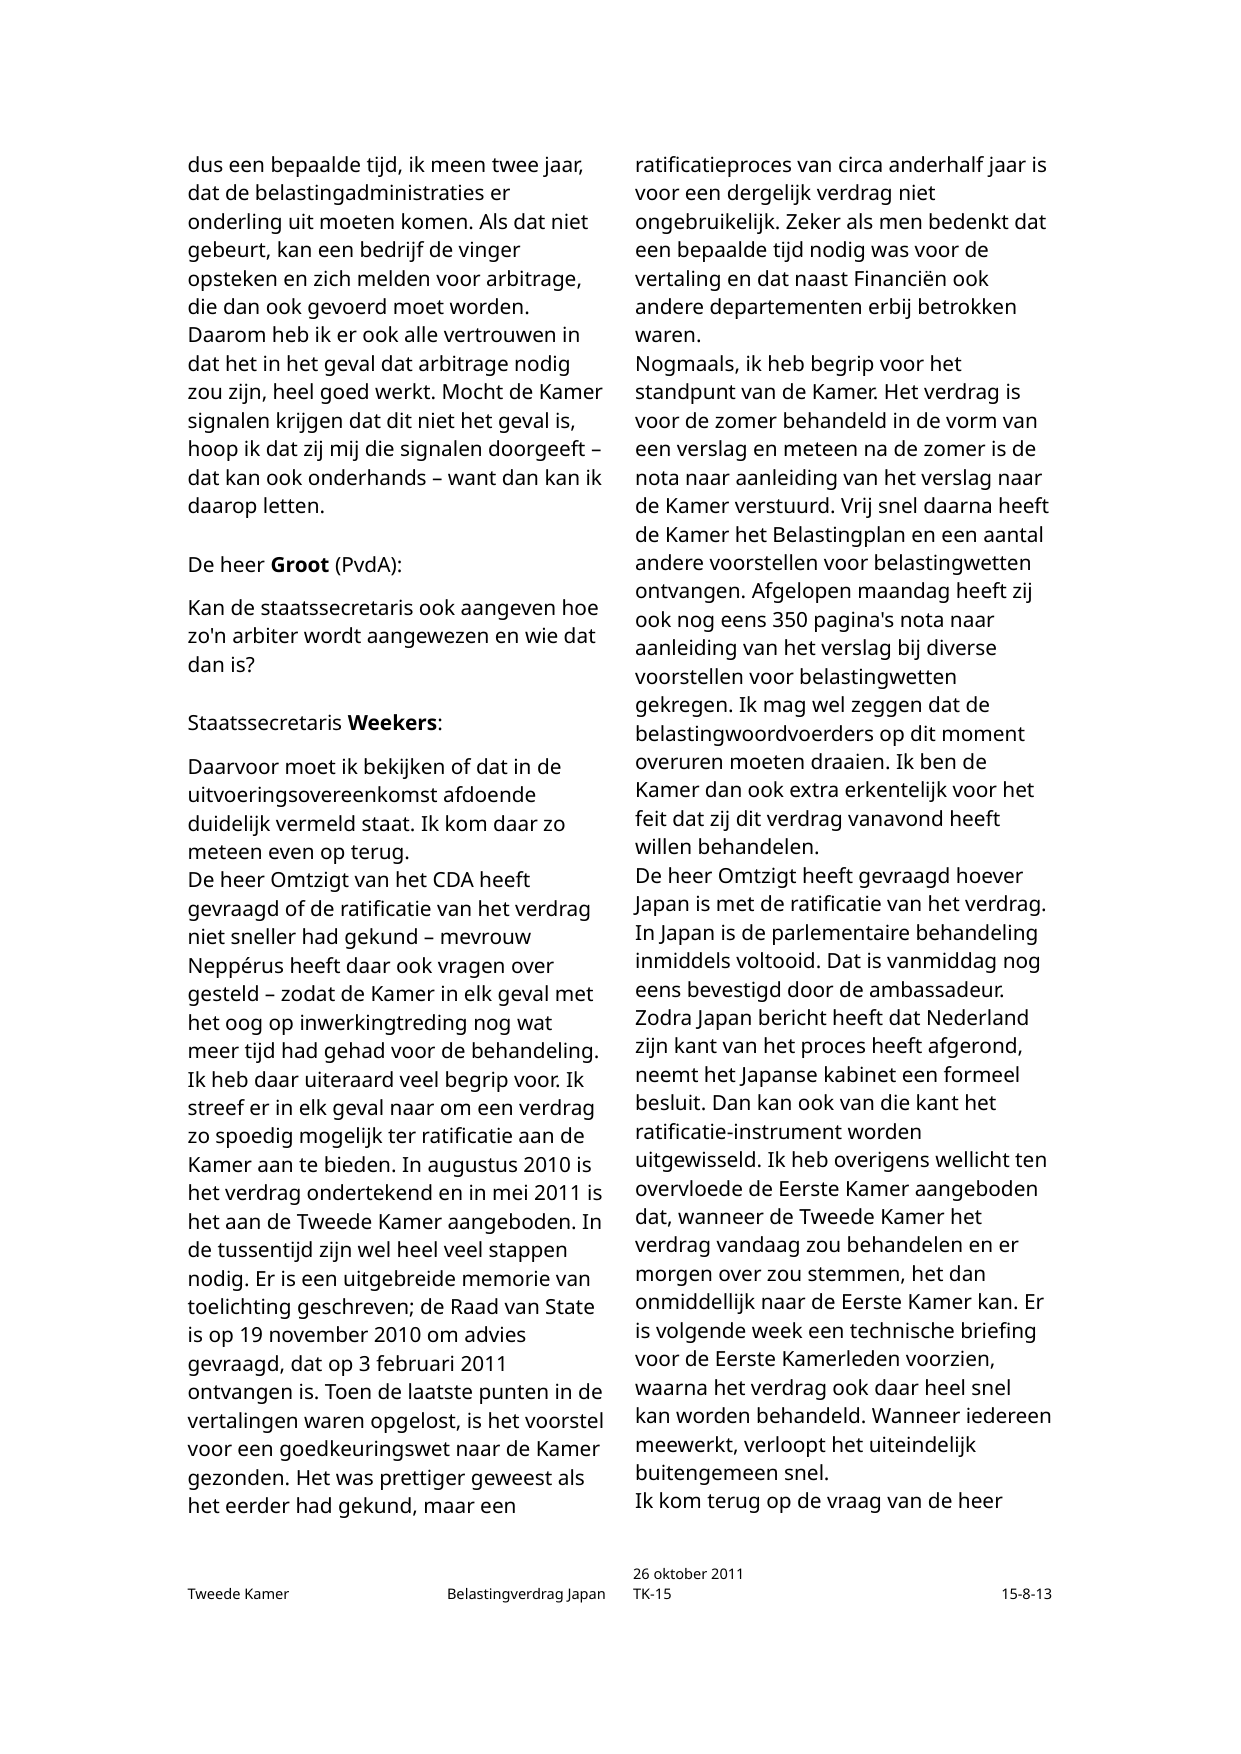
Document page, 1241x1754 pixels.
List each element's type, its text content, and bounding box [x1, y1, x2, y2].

text ratificatieproces van circa anderhalf jaar is voor een dergelijk verdrag niet ongebruikelijk. Zeker als men bedenkt dat een bepaalde tijd nodig was voor de vertaling en dat naast Financiën ook andere departementen erbij betrokken waren. [635, 150, 1053, 349]
text Daarvoor moet ik bekijken of dat in de uitvoeringsovereenkomst afdoende duidelijk vermeld staat. Ik kom daar zo meteen even op terug. [187, 752, 605, 866]
text Ik kom terug op de vraag van de heer [635, 1487, 1053, 1515]
text De heer Omtzigt heeft gevraagd hoever Japan is met de ratificatie van het verdrag. In Japan is de parlementaire behandeling inmiddels voltooid. Dat is vanmiddag nog eens bevestigd door de ambassadeur. Zodra Japan bericht heeft dat Nederland zijn kant van het proces heeft afgerond, neemt het Japanse kabinet een formeel besluit. Dan kan ook van die kant het ratificatie-instrument worden uitgewisseld. Ik heb overigens wellicht ten overvloede de Eerste Kamer aangeboden dat, wanneer de Tweede Kamer het verdrag vandaag zou behandelen en er morgen over zou stemmen, het dan onmiddellijk naar de Eerste Kamer kan. Er is volgende week een technische briefing voor de Eerste Kamerleden voorzien, waarna het verdrag ook daar heel snel kan worden behandeld. Wanneer iedereen meewerkt, verloopt het uiteindelijk buitengemeen snel. [635, 861, 1053, 1487]
text dus een bepaalde tijd, ik meen twee jaar, dat de belastingadministraties er onderling uit moeten komen. Als dat niet gebeurt, kan een bedrijf de vinger opsteken en zich melden voor arbitrage, die dan ook gevoerd moet worden. Daarom heb ik er ook alle vertrouwen in dat het in het geval dat arbitrage nodig zou zijn, heel goed werkt. Mocht de Kamer signalen krijgen dat dit niet het geval is, hoop ik dat zij mij die signalen doorgeeft – dat kan ook onderhands – want dan kan ik daarop letten. [187, 150, 605, 520]
text Nogmaals, ik heb begrip voor het standpunt van de Kamer. Het verdrag is voor de zomer behandeld in de vorm van een verslag en meteen na de zomer is de nota naar aanleiding van het verslag naar de Kamer verstuurd. Vrij snel daarna heeft de Kamer het Belastingplan en een aantal andere voorstellen voor belastingwetten ontvangen. Afgelopen maandag heeft zij ook nog eens 350 pagina's nota naar aanleiding van het verslag bij diverse voorstellen voor belastingwetten gekregen. Ik mag wel zeggen dat de belastingwoordvoerders op dit moment overuren moeten draaien. Ik ben de Kamer dan ook extra erkentelijk voor het feit dat zij dit verdrag vanavond heeft willen behandelen. [635, 349, 1053, 861]
text Kan de staatssecretaris ook aangeven hoe zo'n arbiter wordt aangewezen en wie dat dan is? [187, 593, 605, 678]
text De heer Omtzigt van het CDA heeft gevraagd of de ratificatie van het verdrag niet sneller had gekund – mevrouw Neppérus heeft daar ook vragen over gesteld – zodat de Kamer in elk geval met het oog op inwerkingtreding nog wat meer tijd had gehad voor de behandeling. Ik heb daar uiteraard veel begrip voor. Ik streef er in elk geval naar om een verdrag zo spoedig mogelijk ter ratificatie aan de Kamer aan te bieden. In augustus 2010 is het verdrag ondertekend en in mei 2011 is het aan de Tweede Kamer aangeboden. In de tussentijd zijn wel heel veel stappen nodig. Er is een uitgebreide memorie van toelichting geschreven; de Raad van State is op 19 november 2010 om advies gevraagd, dat op 3 februari 2011 ontvangen is. Toen de laatste punten in de vertalingen waren opgelost, is het voorstel voor een goedkeuringswet naar de Kamer gezonden. Het was prettiger geweest als het eerder had gekund, maar een [187, 866, 605, 1520]
text Staatssecretaris Weekers: [187, 708, 605, 737]
text De heer Groot (PvdA): [187, 550, 605, 578]
